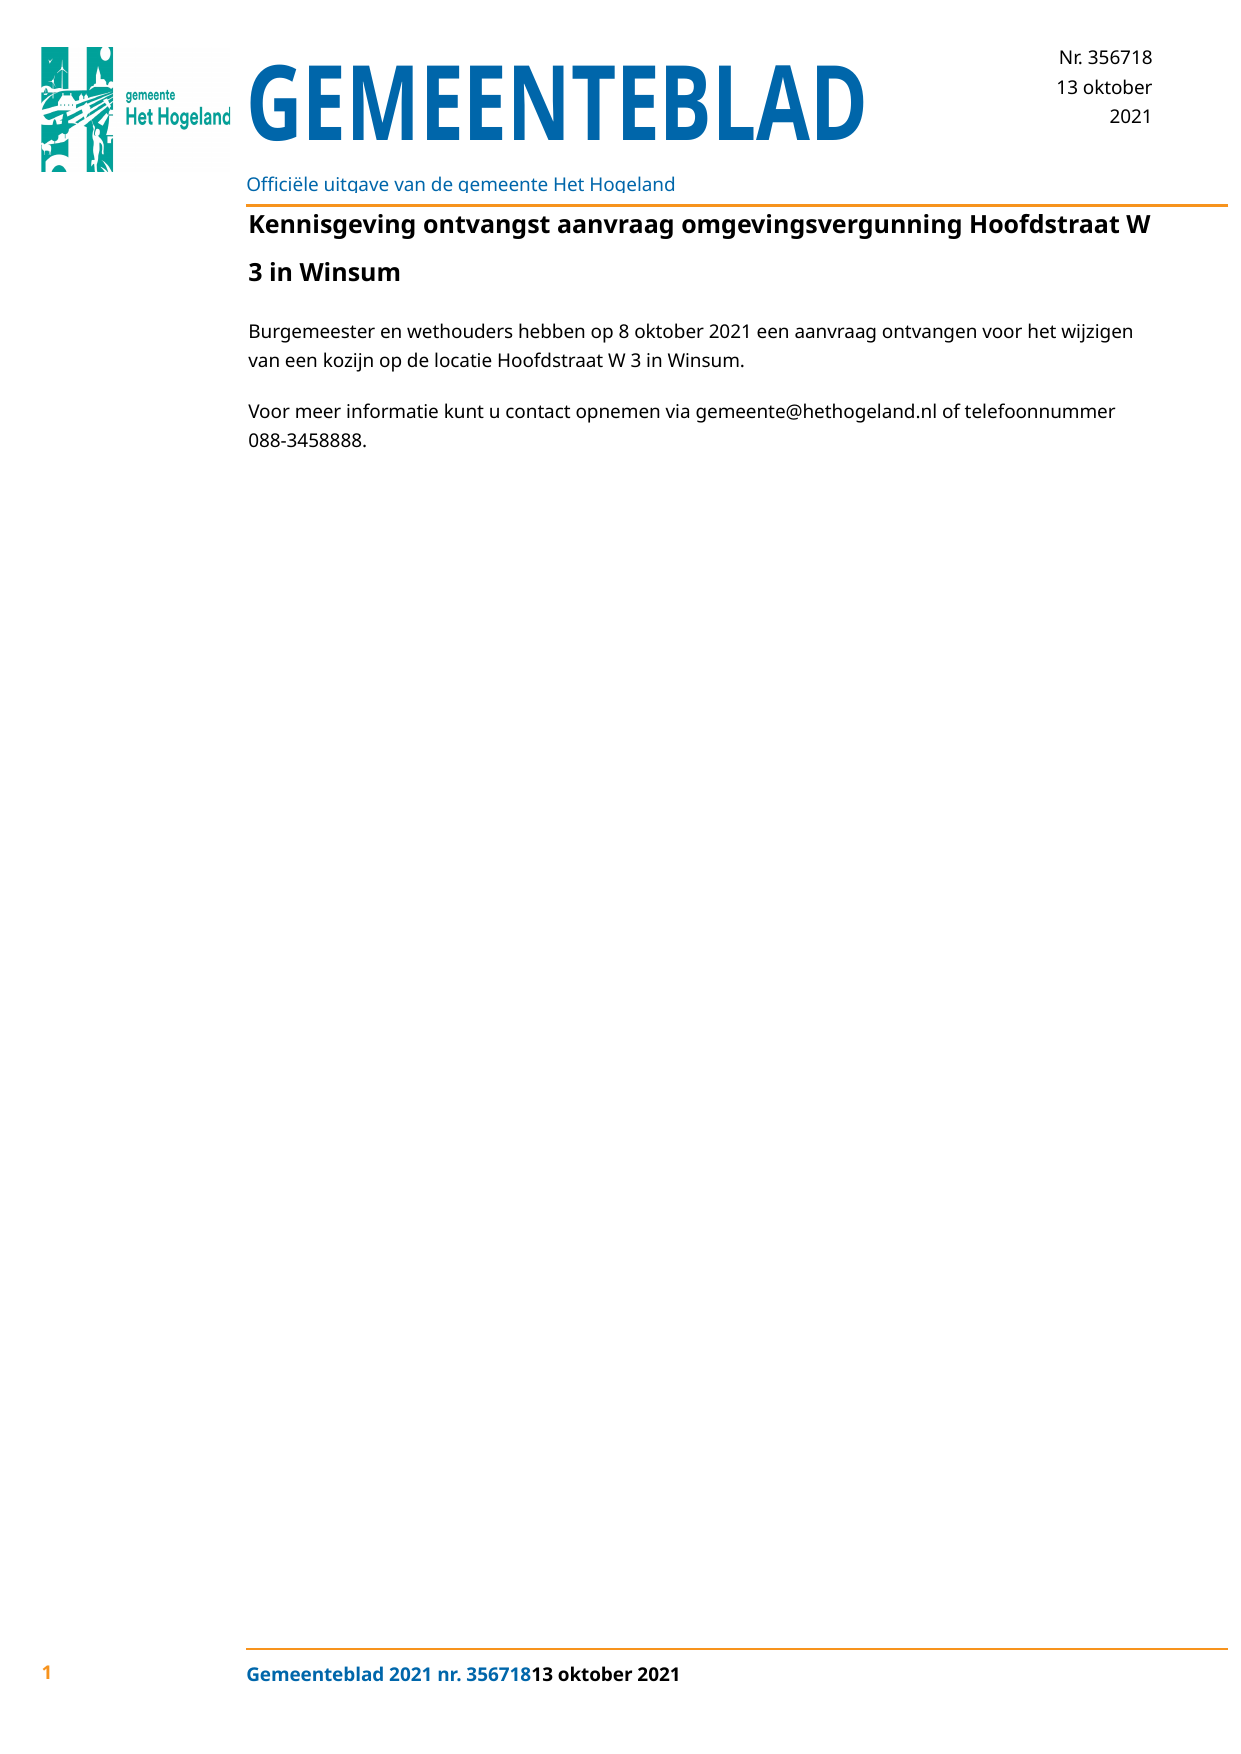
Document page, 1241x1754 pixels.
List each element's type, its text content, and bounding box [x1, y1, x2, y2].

text Kennisgeving ontvangst aanvraag omgevingsvergunning Hoofdstraat W 3 in Winsum [248, 207, 1152, 288]
picture [41, 47, 231, 172]
text Burgemeester en wethouders hebben op 8 oktober 2021 een aanvraag ontvangen voor het wijzigen van een kozijn op de locatie Hoofdstraat W 3 in Winsum. [248, 318, 1152, 373]
text Voor meer informatie kunt u contact opnemen via gemeente@hethogeland.nl of telefoonnummer 088-3458888. [248, 398, 1152, 453]
